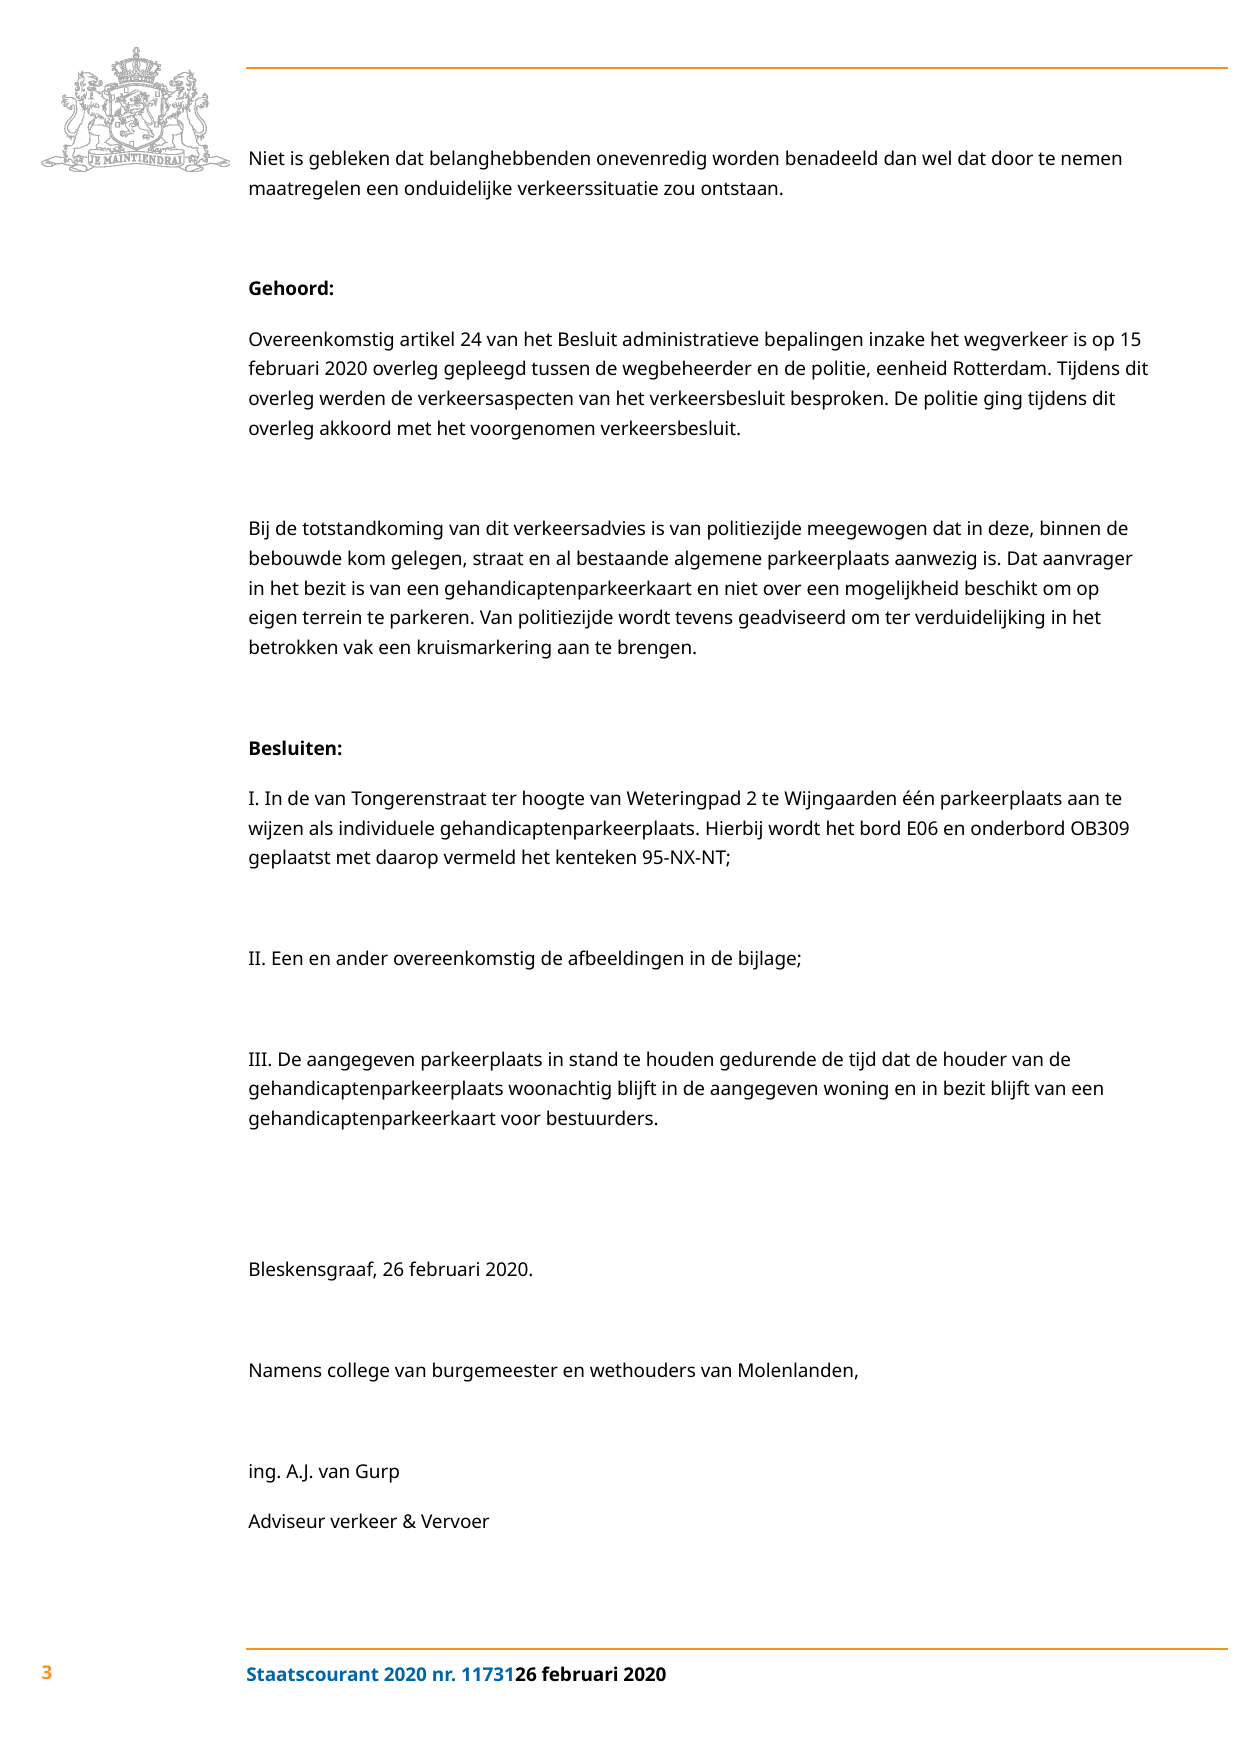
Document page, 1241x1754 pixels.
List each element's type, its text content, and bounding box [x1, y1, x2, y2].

text Besluiten: [248, 735, 1152, 761]
text I. In de van Tongerenstraat ter hoogte van Weteringpad 2 te Wijngaarden één parkeerplaats aan te wijzen als individuele gehandicaptenparkeerplaats. Hierbij wordt het bord E06 en onderbord OB309 geplaatst met daarop vermeld het kenteken 95-NX-NT; [248, 785, 1152, 870]
text Niet is gebleken dat belanghebbenden onevenredig worden benadeeld dan wel dat door te nemen maatregelen een onduidelijke verkeerssituatie zou ontstaan. [248, 145, 1152, 201]
picture [41, 47, 231, 172]
text Namens college van burgemeester en wethouders van Molenlanden, [248, 1357, 1152, 1383]
text Bij de totstandkoming van dit verkeersadvies is van politiezijde meegewogen dat in deze, binnen de bebouwde kom gelegen, straat en al bestaande algemene parkeerplaats aanwezig is. Dat aanvrager in het bezit is van een gehandicaptenparkeerkaart en niet over een mogelijkheid beschikt om op eigen terrein te parkeren. Van politiezijde wordt tevens geadviseerd om ter verduidelijking in het betrokken vak een kruismarkering aan te brengen. [248, 516, 1152, 660]
text Bleskensgraaf, 26 februari 2020. [248, 1256, 1152, 1282]
text II. Een en ander overeenkomstig de afbeeldingen in de bijlage; [248, 945, 1152, 971]
text ing. A.J. van Gurp [248, 1458, 1152, 1484]
text Gehoord: [248, 276, 1152, 301]
text Adviseur verkeer & Vervoer [248, 1508, 1152, 1534]
text III. De aangegeven parkeerplaats in stand te houden gedurende de tijd dat de houder van de gehandicaptenparkeerplaats woonachtig blijft in de aangegeven woning en in bezit blijft van een gehandicaptenparkeerkaart voor bestuurders. [248, 1046, 1152, 1131]
text Overeenkomstig artikel 24 van het Besluit administratieve bepalingen inzake het wegverkeer is op 15 februari 2020 overleg gepleegd tussen de wegbeheerder en de politie, eenheid Rotterdam. Tijdens dit overleg werden de verkeersaspecten van het verkeersbesluit besproken. De politie ging tijdens dit overleg akkoord met het voorgenomen verkeersbesluit. [248, 326, 1152, 441]
